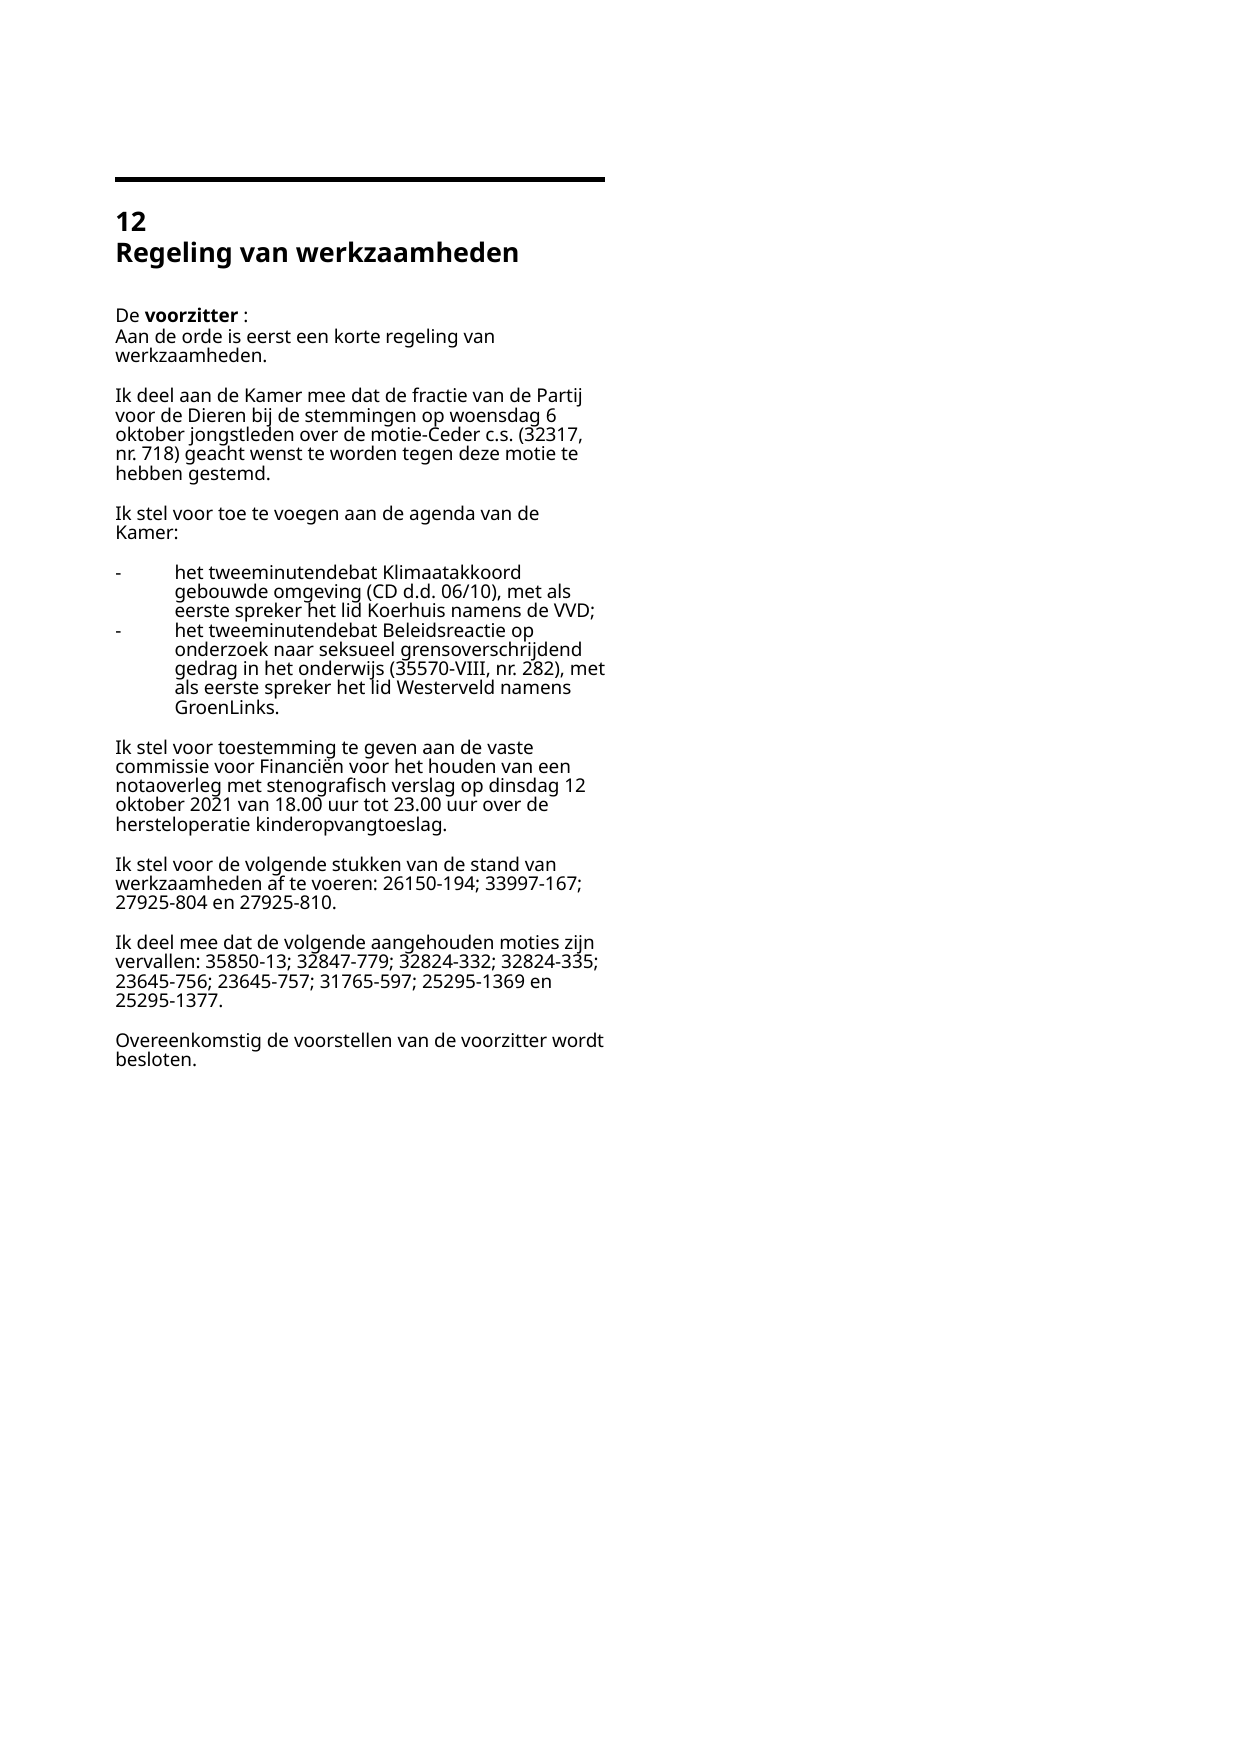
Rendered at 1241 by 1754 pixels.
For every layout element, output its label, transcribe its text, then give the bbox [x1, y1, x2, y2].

text Overeenkomstig de voorstellen van de voorzitter wordt besloten. [115, 1032, 605, 1071]
list het tweeminutendebat Klimaatakkoord gebouwde omgeving (CD d.d. 06/10), met als eerste spreker het lid Koerhuis namens de VVD; [115, 564, 605, 622]
text Ik deel aan de Kamer mee dat de fractie van de Partij voor de Dieren bij de stemmingen op woensdag 6 oktober jongstleden over de motie-Ceder c.s. (32317, nr. 718) geacht wenst te worden tegen deze motie te hebben gestemd. [115, 387, 605, 484]
text De voorzitter : [115, 302, 605, 328]
text Ik deel mee dat de volgende aangehouden moties zijn vervallen: 35850-13; 32847-779; 32824-332; 32824-335; 23645-756; 23645-757; 31765-597; 25295-1369 en 25295-1377. [115, 934, 605, 1011]
text Regeling van werkzaamheden [115, 239, 605, 283]
text Aan de orde is eerst een korte regeling van werkzaamheden. [115, 328, 605, 367]
text Ik stel voor toe te voegen aan de agenda van de Kamer: [115, 504, 605, 543]
text Ik stel voor de volgende stukken van de stand van werkzaamheden af te voeren: 26150-194; 33997-167; 27925-804 en 27925-810. [115, 856, 605, 913]
text Ik stel voor toestemming te geven aan de vaste commissie voor Financiën voor het houden van een notaoverleg met stenografisch verslag op dinsdag 12 oktober 2021 van 18.00 uur tot 23.00 uur over de hersteloperatie kinderopvangtoeslag. [115, 739, 605, 835]
list het tweeminutendebat Beleidsreactie op onderzoek naar seksueel grensoverschrijdend gedrag in het onderwijs (35570-VIII, nr. 282), met als eerste spreker het lid Westerveld namens GroenLinks. [115, 622, 605, 718]
text 12 [115, 203, 605, 239]
